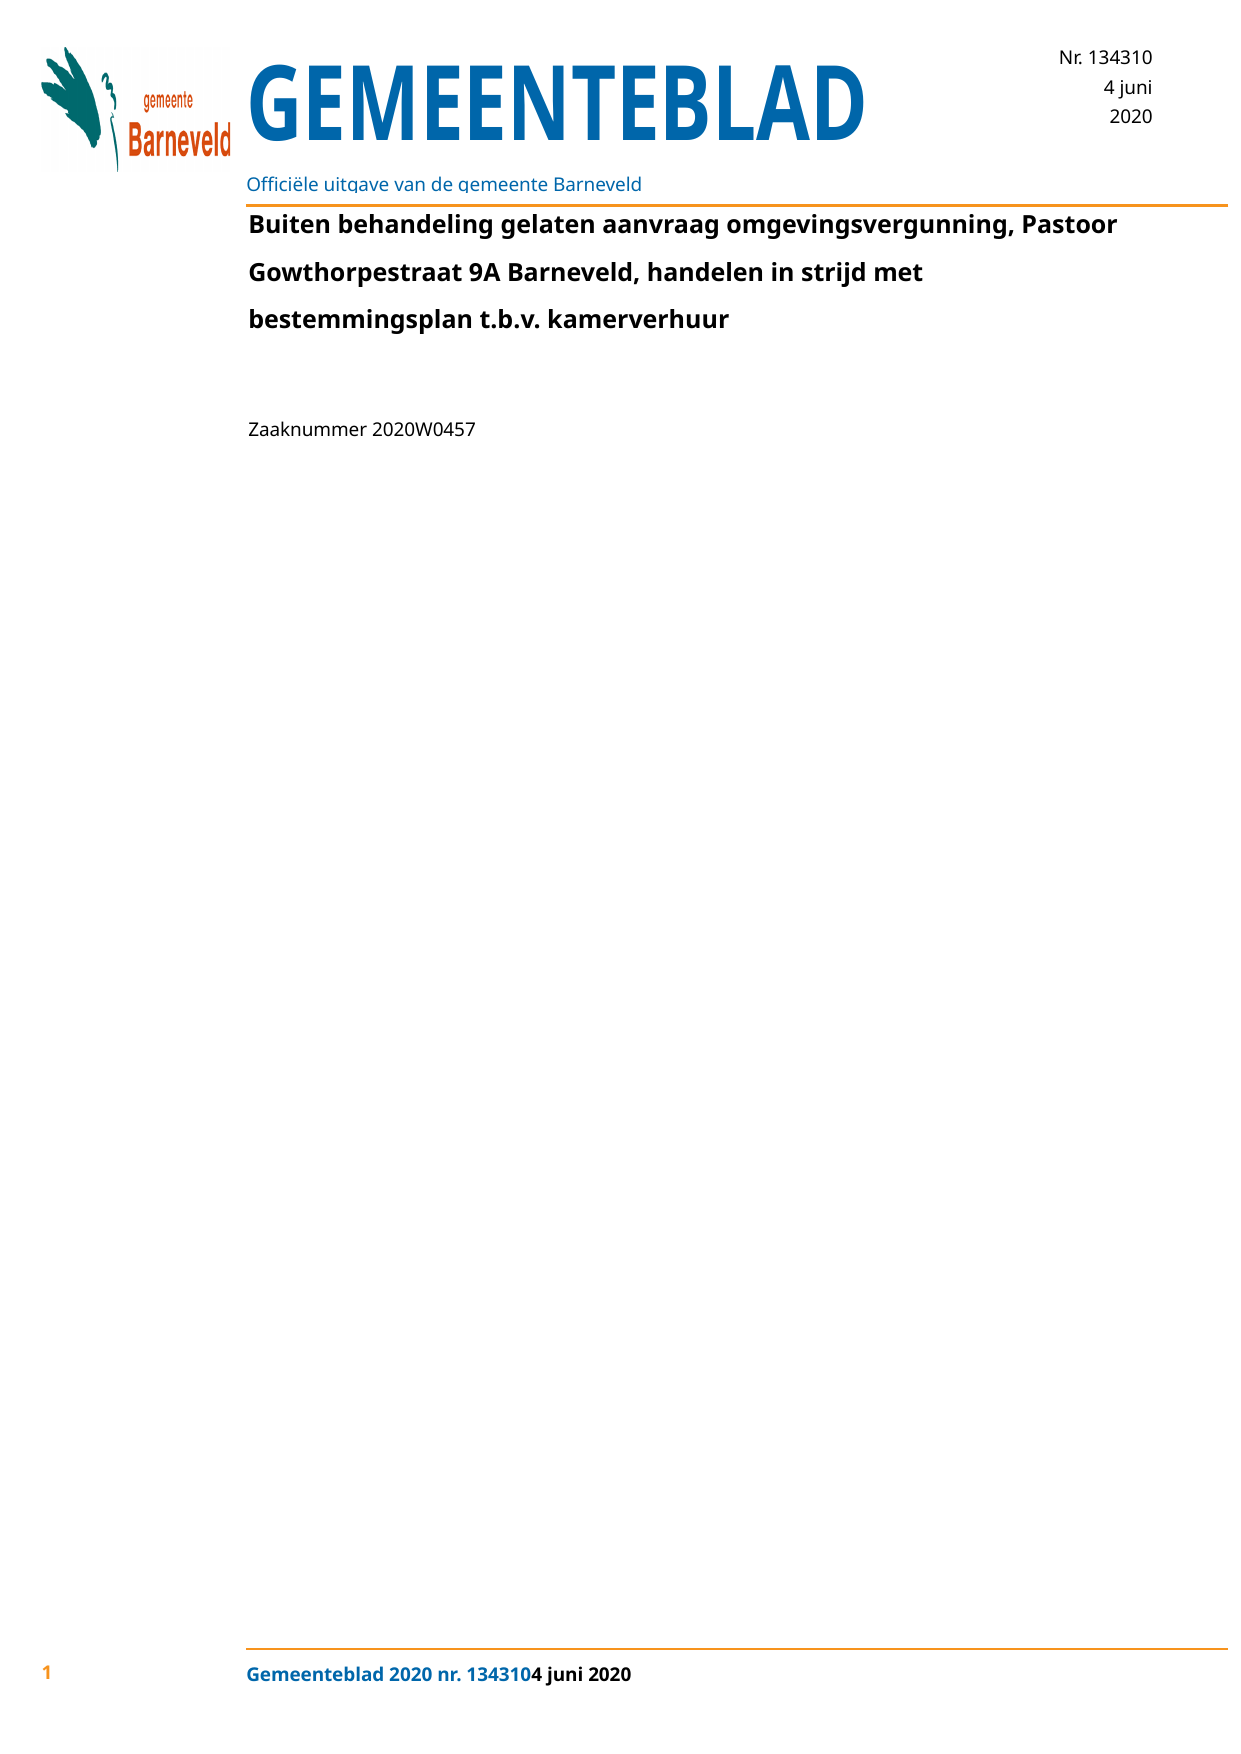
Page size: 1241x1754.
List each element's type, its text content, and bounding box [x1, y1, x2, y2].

text Zaaknummer 2020W0457 [248, 416, 1152, 442]
picture [41, 47, 231, 172]
text Buiten behandeling gelaten aanvraag omgevingsvergunning, Pastoor Gowthorpestraat 9A Barneveld, handelen in strijd met bestemmingsplan t.b.v. kamerverhuur [248, 207, 1152, 336]
